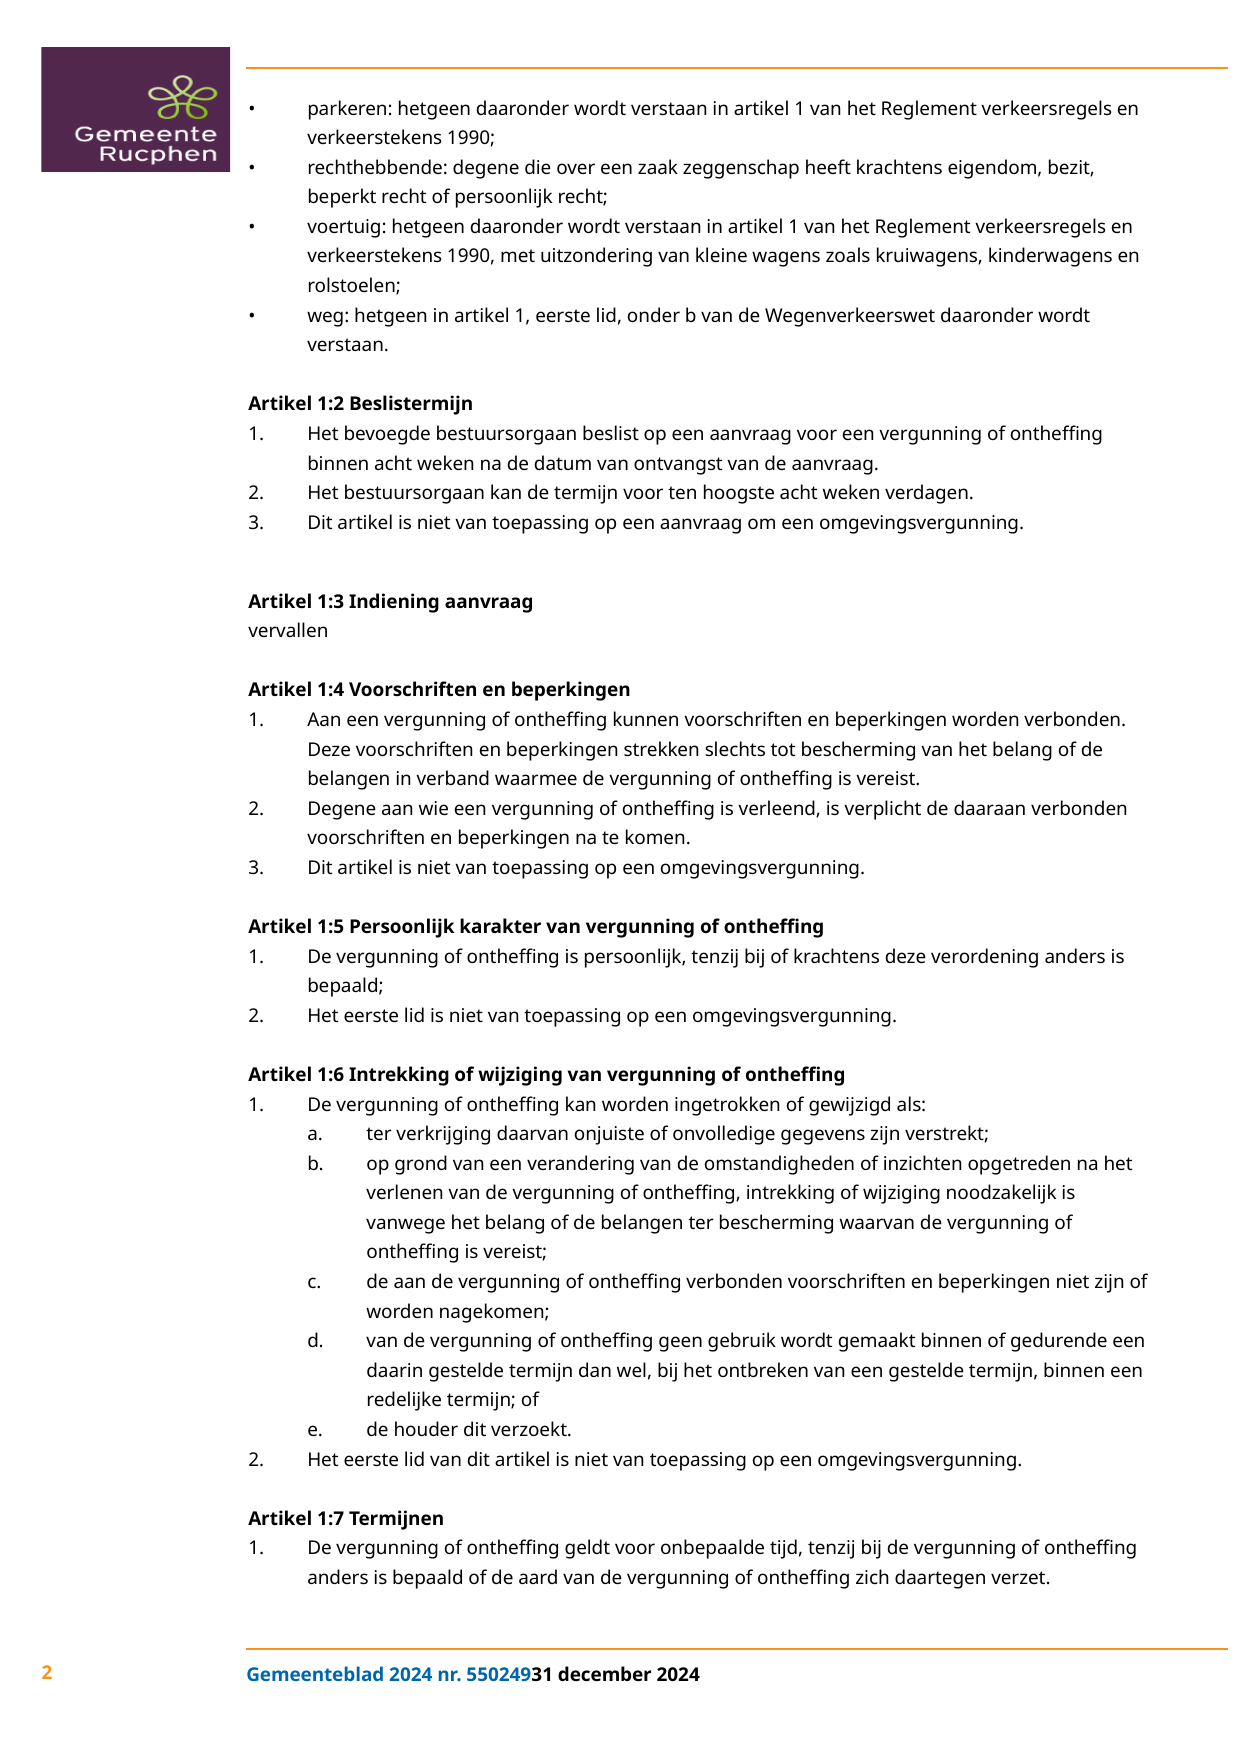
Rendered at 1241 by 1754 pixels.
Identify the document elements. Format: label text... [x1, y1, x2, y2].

text Artikel 1:2 Beslistermijn [248, 391, 1152, 416]
list voertuig: hetgeen daaronder wordt verstaan in artikel 1 van het Reglement verkeersregels en verkeerstekens 1990, met uitzondering van kleine wagens zoals kruiwagens, kinderwagens en rolstoelen; [248, 213, 1152, 298]
list De vergunning of ontheffing kan worden ingetrokken of gewijzigd als: [248, 1091, 1152, 1116]
text vervallen [248, 617, 1152, 643]
list Het eerste lid is niet van toepassing op een omgevingsvergunning. [248, 1002, 1152, 1028]
list De vergunning of ontheffing geldt voor onbepaalde tijd, tenzij bij de vergunning of ontheffing anders is bepaald of de aard van de vergunning of ontheffing zich daartegen verzet. [248, 1534, 1152, 1590]
list de houder dit verzoekt. [307, 1416, 1152, 1442]
text Artikel 1:4 Voorschriften en beperkingen [248, 677, 1152, 702]
list van de vergunning of ontheffing geen gebruik wordt gemaakt binnen of gedurende een daarin gestelde termijn dan wel, bij het ontbreken van een gestelde termijn, binnen een redelijke termijn; of [307, 1327, 1152, 1412]
list rechthebbende: degene die over een zaak zeggenschap heeft krachtens eigendom, bezit, beperkt recht of persoonlijk recht; [248, 154, 1152, 209]
list Dit artikel is niet van toepassing op een omgevingsvergunning. [248, 854, 1152, 880]
text Artikel 1:5 Persoonlijk karakter van vergunning of ontheffing [248, 913, 1152, 939]
list weg: hetgeen in artikel 1, eerste lid, onder b van de Wegenverkeerswet daaronder wordt verstaan. [248, 302, 1152, 357]
list ter verkrijging daarvan onjuiste of onvolledige gegevens zijn verstrekt; [307, 1120, 1152, 1146]
list De vergunning of ontheffing is persoonlijk, tenzij bij of krachtens deze verordening anders is bepaald; [248, 943, 1152, 998]
list parkeren: hetgeen daaronder wordt verstaan in artikel 1 van het Reglement verkeersregels en verkeerstekens 1990; [248, 95, 1152, 150]
list Dit artikel is niet van toepassing op een aanvraag om een omgevingsvergunning. [248, 509, 1152, 535]
list Aan een vergunning of ontheffing kunnen voorschriften en beperkingen worden verbonden. Deze voorschriften en beperkingen strekken slechts tot bescherming van het belang of de belangen in verband waarmee de vergunning of ontheffing is vereist. [248, 706, 1152, 791]
list Het bestuursorgaan kan de termijn voor ten hoogste acht weken verdagen. [248, 479, 1152, 505]
list Het eerste lid van dit artikel is niet van toepassing op een omgevingsvergunning. [248, 1446, 1152, 1471]
text Artikel 1:3 Indiening aanvraag [248, 588, 1152, 613]
list Het bevoegde bestuursorgaan beslist op een aanvraag voor een vergunning of ontheffing binnen acht weken na de datum van ontvangst van de aanvraag. [248, 420, 1152, 476]
picture [41, 47, 231, 172]
text Artikel 1:6 Intrekking of wijziging van vergunning of ontheffing [248, 1061, 1152, 1087]
list Degene aan wie een vergunning of ontheffing is verleend, is verplicht de daaraan verbonden voorschriften en beperkingen na te komen. [248, 795, 1152, 850]
text Artikel 1:7 Termijnen [248, 1505, 1152, 1531]
list op grond van een verandering van de omstandigheden of inzichten opgetreden na het verlenen van de vergunning of ontheffing, intrekking of wijziging noodzakelijk is vanwege het belang of de belangen ter bescherming waarvan de vergunning of ontheffing is vereist; [307, 1150, 1152, 1264]
list de aan de vergunning of ontheffing verbonden voorschriften en beperkingen niet zijn of worden nagekomen; [307, 1268, 1152, 1323]
